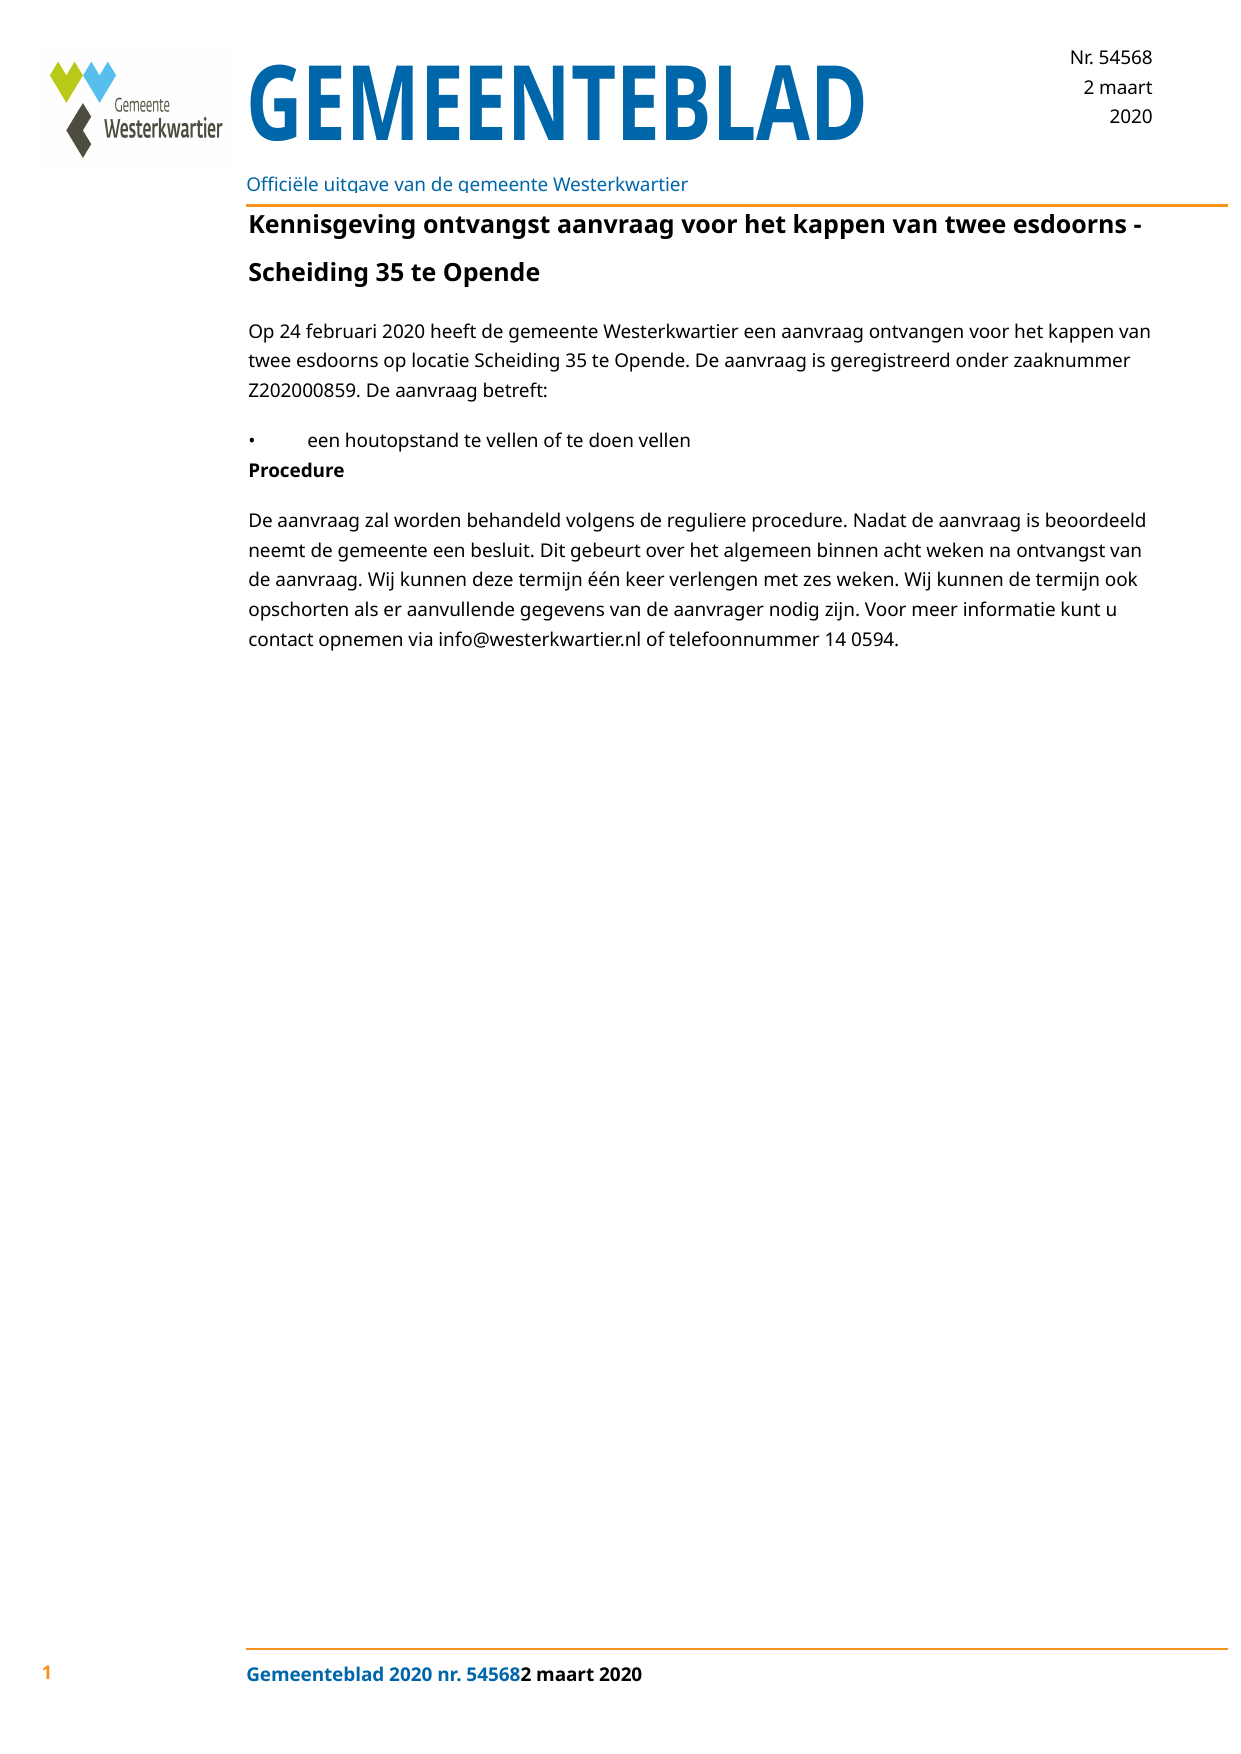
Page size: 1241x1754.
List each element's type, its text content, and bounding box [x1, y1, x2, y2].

text Kennisgeving ontvangst aanvraag voor het kappen van twee esdoorns - Scheiding 35 te Opende [248, 207, 1152, 288]
text De aanvraag zal worden behandeld volgens de reguliere procedure. Nadat de aanvraag is beoordeeld neemt de gemeente een besluit. Dit gebeurt over het algemeen binnen acht weken na ontvangst van de aanvraag. Wij kunnen deze termijn één keer verlengen met zes weken. Wij kunnen de termijn ook opschorten als er aanvullende gegevens van de aanvrager nodig zijn. Voor meer informatie kunt u contact opnemen via info@westerkwartier.nl of telefoonnummer 14 0594. [248, 507, 1152, 652]
text Procedure [248, 457, 1152, 483]
picture [41, 47, 231, 172]
text Op 24 februari 2020 heeft de gemeente Westerkwartier een aanvraag ontvangen voor het kappen van twee esdoorns op locatie Scheiding 35 te Opende. De aanvraag is geregistreerd onder zaaknummer Z202000859. De aanvraag betreft: [248, 318, 1152, 403]
list een houtopstand te vellen of te doen vellen [248, 427, 1152, 453]
